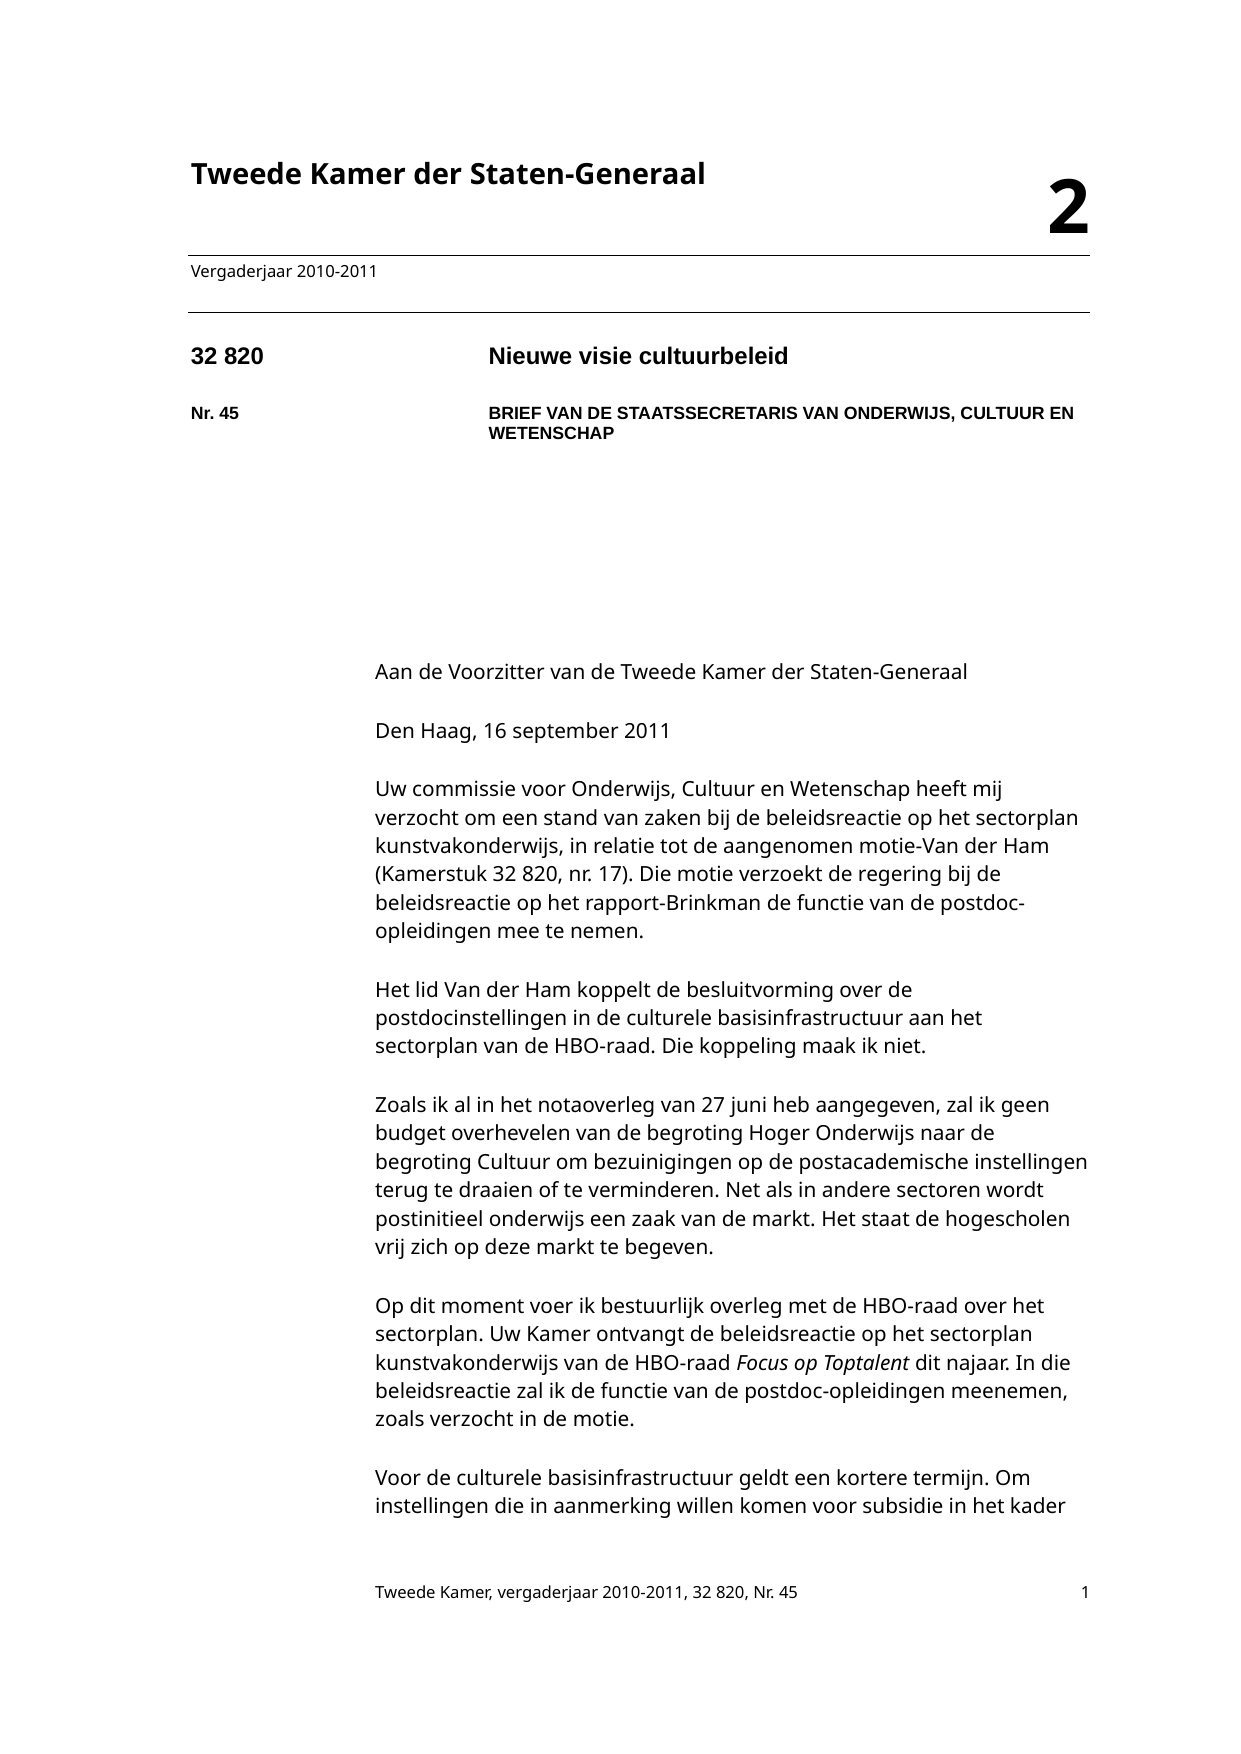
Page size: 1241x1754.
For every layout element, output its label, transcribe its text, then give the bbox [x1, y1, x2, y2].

text Aan de Voorzitter van de Tweede Kamer der Staten-Generaal [375, 657, 1090, 686]
table_cell Vergaderjaar 2010-2011 [188, 256, 485, 312]
table_cell [188, 313, 485, 339]
table_cell Nr. 45 [188, 399, 485, 539]
text Zoals ik al in het notaoverleg van 27 juni heb aangegeven, zal ik geen budget overhevelen van de begroting Hoger Onderwijs naar de begroting Cultuur om bezuinigingen op de postacademische instellingen terug te draaien of te verminderen. Net als in andere sectoren wordt postinitieel onderwijs een zaak van de markt. Het staat de hogescholen vrij zich op deze markt te begeven. [375, 1090, 1090, 1261]
table_cell [485, 256, 1090, 312]
table_header 2 [910, 150, 1090, 255]
text Op dit moment voer ik bestuurlijk overleg met de HBO-raad over het sectorplan. Uw Kamer ontvangt de beleidsreactie op het sectorplan kunstvakonderwijs van de HBO-raad Focus op Toptalent dit najaar. In die beleidsreactie zal ik de functie van de postdoc-opleidingen meenemen, zoals verzocht in de motie. [375, 1291, 1090, 1433]
table_cell BRIEF VAN DE STAATSSECRETARIS VAN ONDERWIJS, CULTUUR EN WETENSCHAP [485, 399, 1090, 539]
table_header Tweede Kamer der Staten-Generaal [188, 150, 909, 255]
table_cell [485, 313, 1090, 339]
text Uw commissie voor Onderwijs, Cultuur en Wetenschap heeft mij verzocht om een stand van zaken bij de beleidsreactie op het sectorplan kunstvakonderwijs, in relatie tot de aangenomen motie-Van der Ham (Kamerstuk 32 820, nr. 17). Die motie verzoekt de regering bij de beleidsreactie op het rapport-Brinkman de functie van de postdoc-opleidingen mee te nemen. [375, 774, 1090, 945]
text Het lid Van der Ham koppelt de besluitvorming over de postdocinstellingen in de culturele basisinfrastructuur aan het sectorplan van de HBO-raad. Die koppeling maak ik niet. [375, 975, 1090, 1060]
table_cell 32 820 [188, 339, 485, 399]
text Den Haag, 16 september 2011 [375, 716, 1090, 744]
table_cell Nieuwe visie cultuurbeleid [485, 339, 1090, 399]
text Voor de culturele basisinfrastructuur geldt een kortere termijn. Om instellingen die in aanmerking willen komen voor subsidie in het kader [375, 1463, 1090, 1520]
